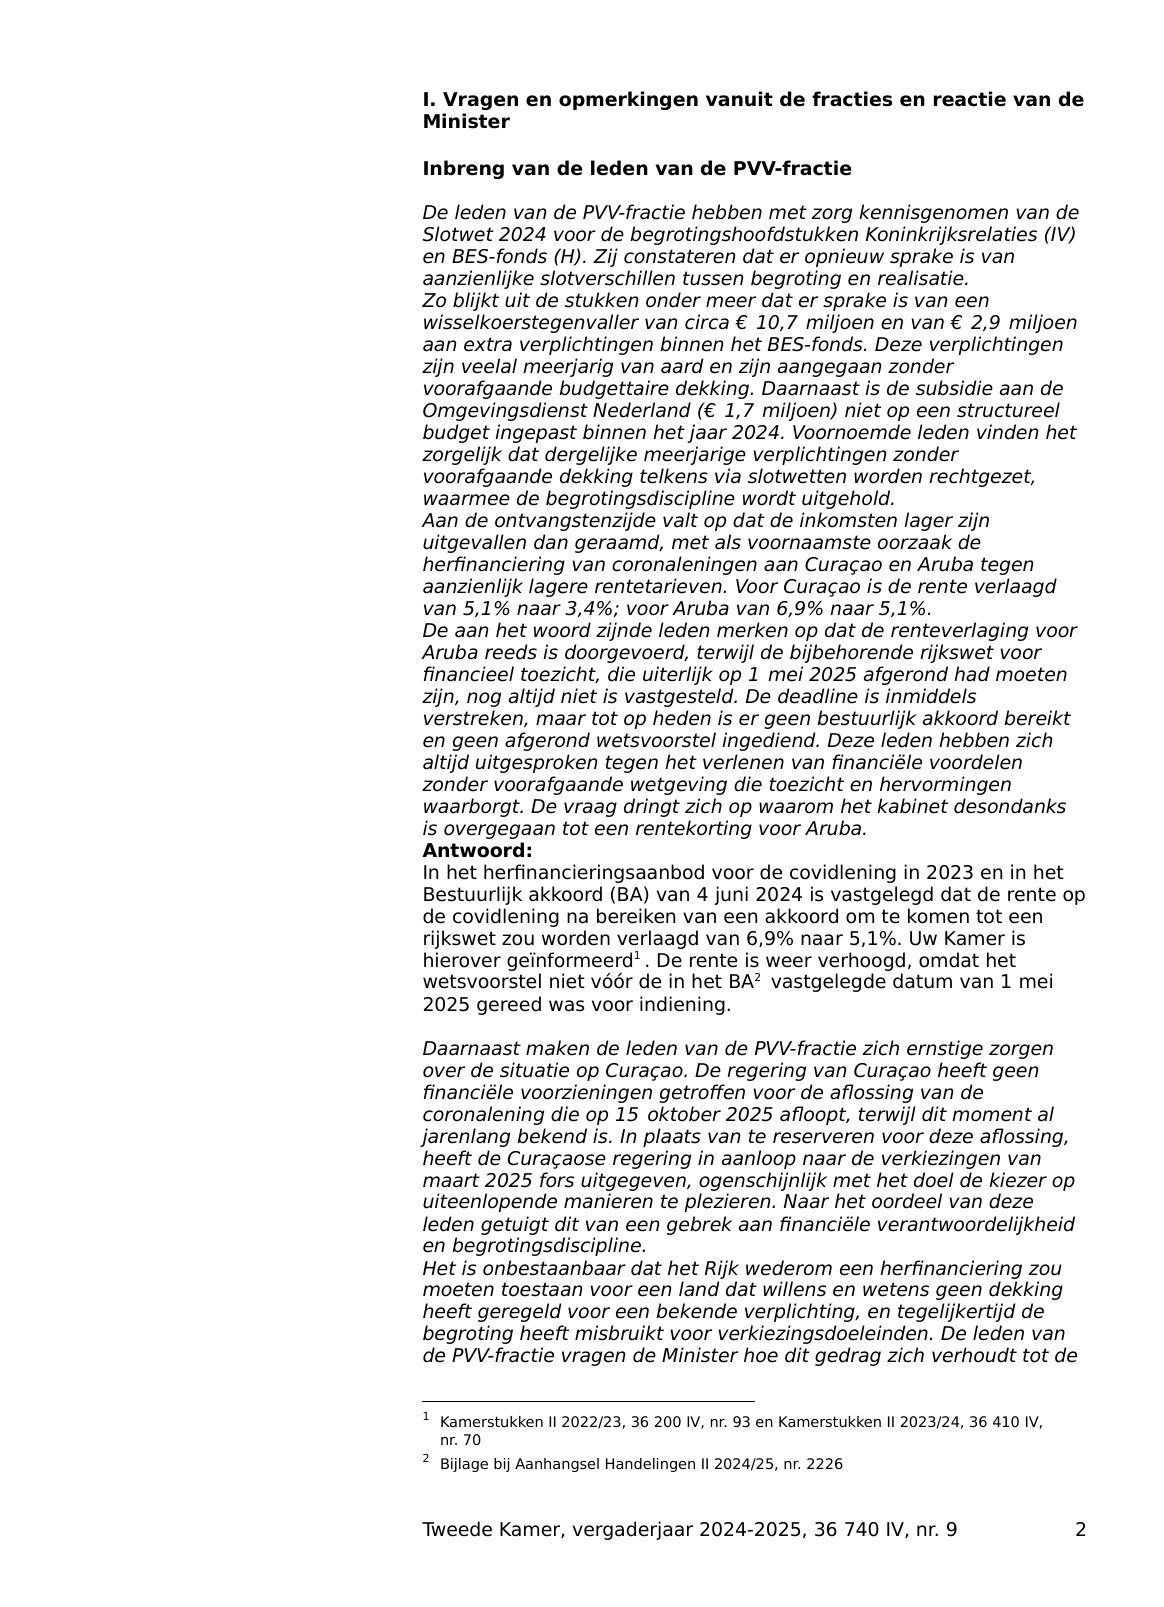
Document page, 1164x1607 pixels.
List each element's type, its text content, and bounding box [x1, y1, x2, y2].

text Aan de ontvangstenzijde valt op dat de inkomsten lager zijn uitgevallen dan geraamd, met als voornaamste oorzaak de herfinanciering van coronaleningen aan Curaçao en Aruba tegen aanzienlijk lagere rentetarieven. Voor Curaçao is de rente verlaagd van 5,1% naar 3,4%; voor Aruba van 6,9% naar 5,1%. [422, 510, 1087, 620]
subtitle I. Vragen en opmerkingen vanuit de fracties en reactie van de Minister [422, 89, 1087, 133]
text De leden van de PVV-fractie hebben met zorg kennisgenomen van de Slotwet 2024 voor de begrotingshoofdstukken Koninkrijksrelaties (IV) en BES-fonds (H). Zij constateren dat er opnieuw sprake is van aanzienlijke slotverschillen tussen begroting en realisatie. [422, 202, 1087, 290]
subtitle Inbreng van de leden van de PVV-fractie [422, 158, 1087, 180]
text Zo blijkt uit de stukken onder meer dat er sprake is van een wisselkoerstegenvaller van circa € 10,7 miljoen en van € 2,9 miljoen aan extra verplichtingen binnen het BES-fonds. Deze verplichtingen zijn veelal meerjarig van aard en zijn aangegaan zonder voorafgaande budgettaire dekking. Daarnaast is de subsidie aan de Omgevingsdienst Nederland (€ 1,7 miljoen) niet op een structureel budget ingepast binnen het jaar 2024. Voornoemde leden vinden het zorgelijk dat dergelijke meerjarige verplichtingen zonder voorafgaande dekking telkens via slotwetten worden rechtgezet, waarmee de begrotingsdiscipline wordt uitgehold. [422, 290, 1087, 510]
text Antwoord: [422, 839, 1087, 862]
text Bijlage bij Aanhangsel Handelingen II 2024/25, nr. 2226 [422, 1452, 1087, 1474]
text De aan het woord zijnde leden merken op dat de renteverlaging voor Aruba reeds is doorgevoerd, terwijl de bijbehorende rijkswet voor financieel toezicht, die uiterlijk op 1 mei 2025 afgerond had moeten zijn, nog altijd niet is vastgesteld. De deadline is inmiddels verstreken, maar tot op heden is er geen bestuurlijk akkoord bereikt en geen afgerond wetsvoorstel ingediend. Deze leden hebben zich altijd uitgesproken tegen het verlenen van financiële voordelen zonder voorafgaande wetgeving die toezicht en hervormingen waarborgt. De vraag dringt zich op waarom het kabinet desondanks is overgegaan tot een rentekorting voor Aruba. [422, 620, 1087, 839]
text In het herfinancieringsaanbod voor de covidlening in 2023 en in het Bestuurlijk akkoord (BA) van 4 juni 2024 is vastgelegd dat de rente op de covidlening na bereiken van een akkoord om te komen tot een rijkswet zou worden verlaagd van 6,9% naar 5,1%. Uw Kamer is hierover geïnformeerd. De rente is weer verhoogd, omdat het wetsvoorstel niet vóór de in het BA vastgelegde datum van 1 mei 2025 gereed was voor indiening. [422, 862, 1087, 1015]
text Het is onbestaanbaar dat het Rijk wederom een herfinanciering zou moeten toestaan voor een land dat willens en wetens geen dekking heeft geregeld voor een bekende verplichting, en tegelijkertijd de begroting heeft misbruikt voor verkiezingsdoeleinden. De leden van de PVV-fractie vragen de Minister hoe dit gedrag zich verhoudt tot de [422, 1257, 1087, 1367]
text Daarnaast maken de leden van de PVV-fractie zich ernstige zorgen over de situatie op Curaçao. De regering van Curaçao heeft geen financiële voorzieningen getroffen voor de aflossing van de coronalening die op 15 oktober 2025 afloopt, terwijl dit moment al jarenlang bekend is. In plaats van te reserveren voor deze aflossing, heeft de Curaçaose regering in aanloop naar de verkiezingen van maart 2025 fors uitgegeven, ogenschijnlijk met het doel de kiezer op uiteenlopende manieren te plezieren. Naar het oordeel van deze leden getuigt dit van een gebrek aan financiële verantwoordelijkheid en begrotingsdiscipline. [422, 1038, 1087, 1257]
text Kamerstukken II 2022/23, 36 200 IV, nr. 93 en Kamerstukken II 2023/24, 36 410 IV, nr. 70 [422, 1410, 1087, 1449]
